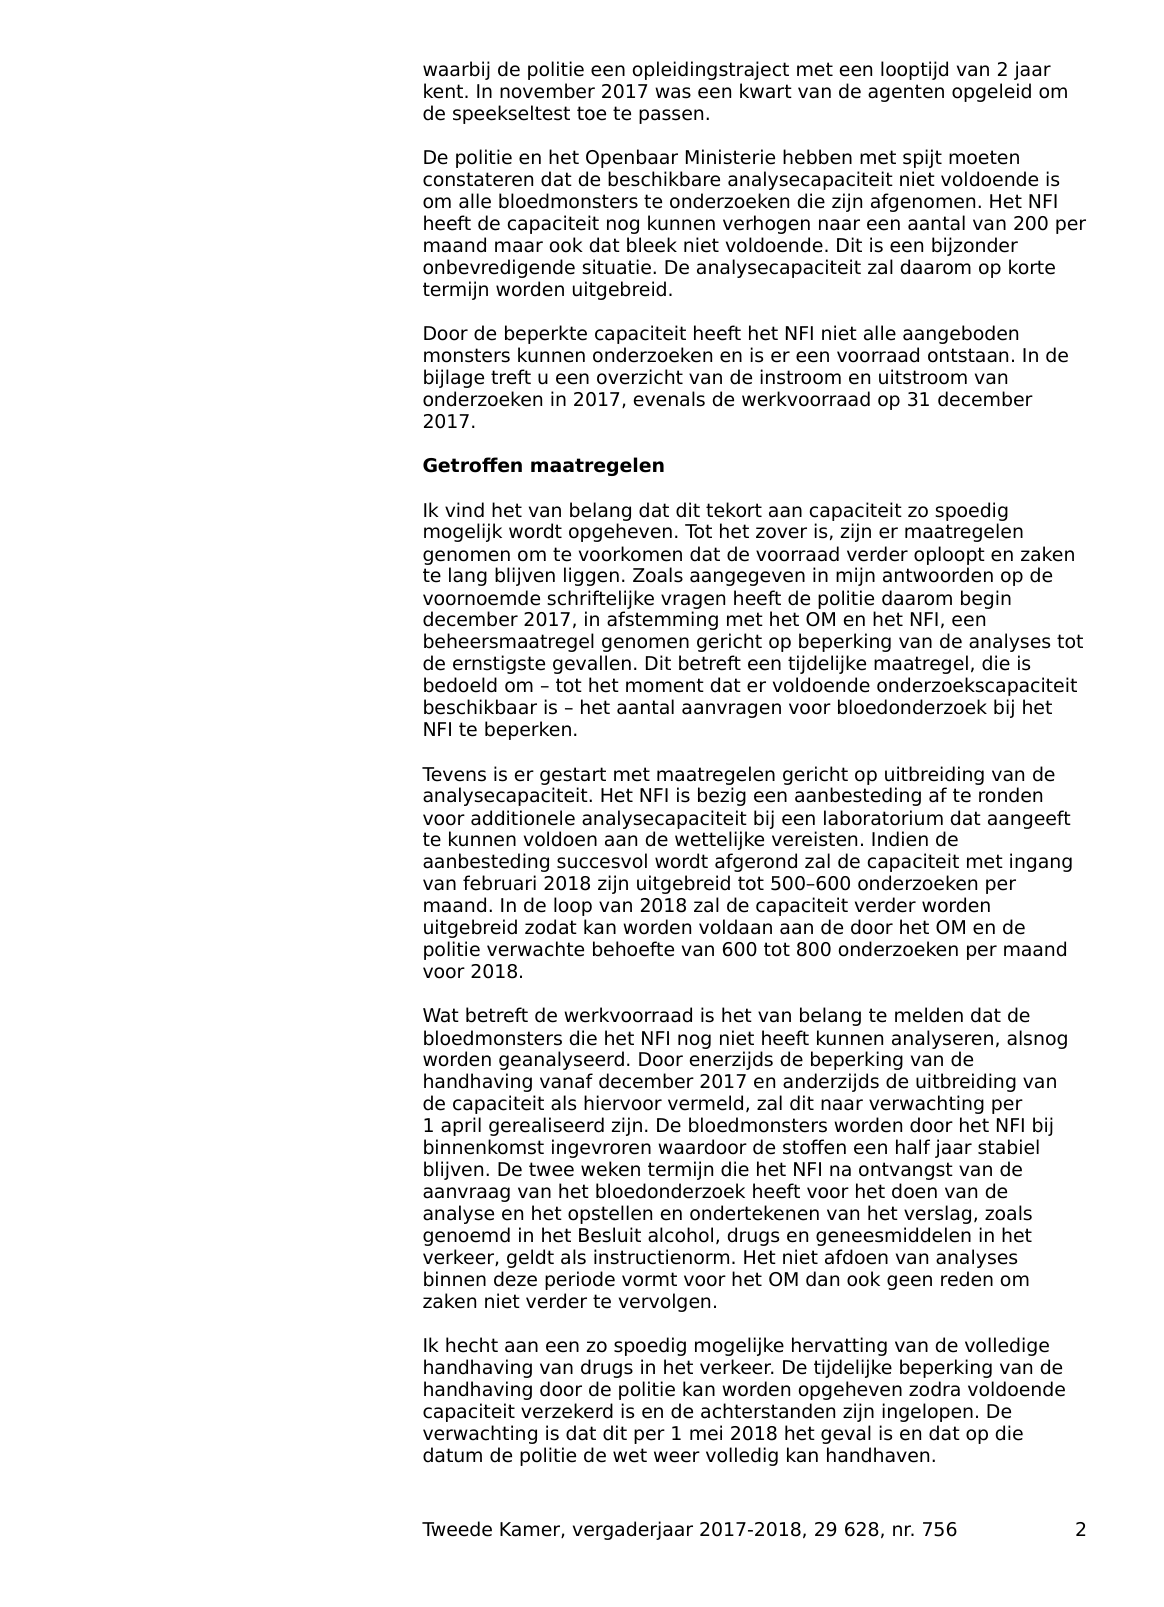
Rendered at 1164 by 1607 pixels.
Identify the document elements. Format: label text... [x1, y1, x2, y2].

text Ik hecht aan een zo spoedig mogelijke hervatting van de volledige handhaving van drugs in het verkeer. De tijdelijke beperking van de handhaving door de politie kan worden opgeheven zodra voldoende capaciteit verzekerd is en de achterstanden zijn ingelopen. De verwachting is dat dit per 1 mei 2018 het geval is en dat op die datum de politie de wet weer volledig kan handhaven. [422, 1335, 1087, 1467]
text De politie en het Openbaar Ministerie hebben met spijt moeten constateren dat de beschikbare analysecapaciteit niet voldoende is om alle bloedmonsters te onderzoeken die zijn afgenomen. Het NFI heeft de capaciteit nog kunnen verhogen naar een aantal van 200 per maand maar ook dat bleek niet voldoende. Dit is een bijzonder onbevredigende situatie. De analysecapaciteit zal daarom op korte termijn worden uitgebreid. [422, 147, 1087, 301]
text Tevens is er gestart met maatregelen gericht op uitbreiding van de analysecapaciteit. Het NFI is bezig een aanbesteding af te ronden voor additionele analysecapaciteit bij een laboratorium dat aangeeft te kunnen voldoen aan de wettelijke vereisten. Indien de aanbesteding succesvol wordt afgerond zal de capaciteit met ingang van februari 2018 zijn uitgebreid tot 500–600 onderzoeken per maand. In de loop van 2018 zal de capaciteit verder worden uitgebreid zodat kan worden voldaan aan de door het OM en de politie verwachte behoefte van 600 tot 800 onderzoeken per maand voor 2018. [422, 763, 1087, 983]
subtitle Getroffen maatregelen [422, 455, 1087, 477]
text Door de beperkte capaciteit heeft het NFI niet alle aangeboden monsters kunnen onderzoeken en is er een voorraad ontstaan. In de bijlage treft u een overzicht van de instroom en uitstroom van onderzoeken in 2017, evenals de werkvoorraad op 31 december 2017. [422, 323, 1087, 433]
text Ik vind het van belang dat dit tekort aan capaciteit zo spoedig mogelijk wordt opgeheven. Tot het zover is, zijn er maatregelen genomen om te voorkomen dat de voorraad verder oploopt en zaken te lang blijven liggen. Zoals aangegeven in mijn antwoorden op de voornoemde schriftelijke vragen heeft de politie daarom begin december 2017, in afstemming met het OM en het NFI, een beheersmaatregel genomen gericht op beperking van de analyses tot de ernstigste gevallen. Dit betreft een tijdelijke maatregel, die is bedoeld om – tot het moment dat er voldoende onderzoekscapaciteit beschikbaar is – het aantal aanvragen voor bloedonderzoek bij het NFI te beperken. [422, 499, 1087, 741]
text Wat betreft de werkvoorraad is het van belang te melden dat de bloedmonsters die het NFI nog niet heeft kunnen analyseren, alsnog worden geanalyseerd. Door enerzijds de beperking van de handhaving vanaf december 2017 en anderzijds de uitbreiding van de capaciteit als hiervoor vermeld, zal dit naar verwachting per 1 april gerealiseerd zijn. De bloedmonsters worden door het NFI bij binnenkomst ingevroren waardoor de stoffen een half jaar stabiel blijven. De twee weken termijn die het NFI na ontvangst van de aanvraag van het bloedonderzoek heeft voor het doen van de analyse en het opstellen en ondertekenen van het verslag, zoals genoemd in het Besluit alcohol, drugs en geneesmiddelen in het verkeer, geldt als instructienorm. Het niet afdoen van analyses binnen deze periode vormt voor het OM dan ook geen reden om zaken niet verder te vervolgen. [422, 1005, 1087, 1313]
text waarbij de politie een opleidingstraject met een looptijd van 2 jaar kent. In november 2017 was een kwart van de agenten opgeleid om de speekseltest toe te passen. [422, 59, 1087, 125]
